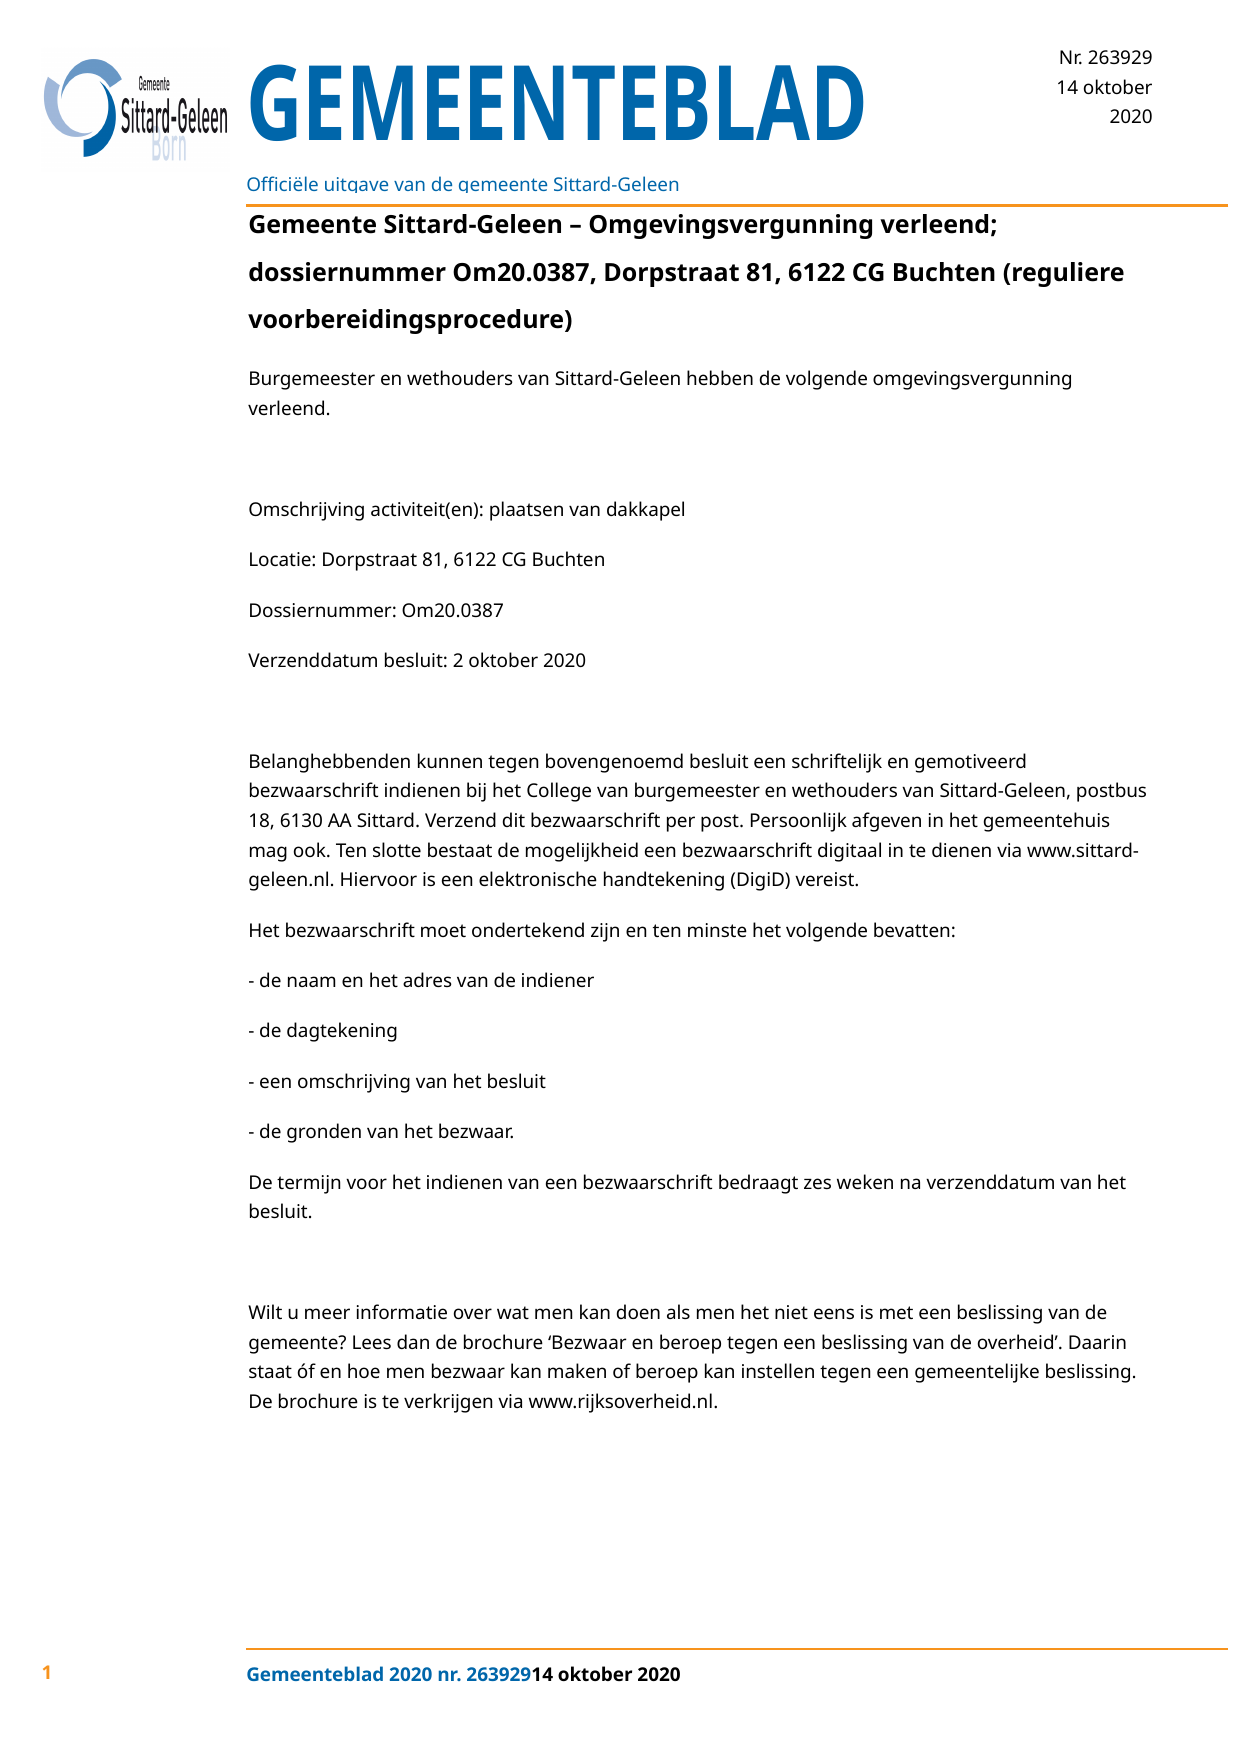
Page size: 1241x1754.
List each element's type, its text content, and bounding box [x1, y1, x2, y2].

text - een omschrijving van het besluit [248, 1068, 1152, 1094]
text Burgemeester en wethouders van Sittard-Geleen hebben de volgende omgevingsvergunning verleend. [248, 366, 1152, 421]
text - de naam en het adres van de indiener [248, 967, 1152, 993]
text - de dagtekening [248, 1018, 1152, 1043]
text Het bezwaarschrift moet ondertekend zijn en ten minste het volgende bevatten: [248, 917, 1152, 942]
text - de gronden van het bezwaar. [248, 1118, 1152, 1144]
text Verzenddatum besluit: 2 oktober 2020 [248, 647, 1152, 673]
text Belanghebbenden kunnen tegen bovengenoemd besluit een schriftelijk en gemotiveerd bezwaarschrift indienen bij het College van burgemeester en wethouders van Sittard-Geleen, postbus 18, 6130 AA Sittard. Verzend dit bezwaarschrift per post. Persoonlijk afgeven in het gemeentehuis mag ook. Ten slotte bestaat de mogelijkheid een bezwaarschrift digitaal in te dienen via www.sittard-geleen.nl. Hiervoor is een elektronische handtekening (DigiD) vereist. [248, 748, 1152, 892]
text De termijn voor het indienen van een bezwaarschrift bedraagt zes weken na verzenddatum van het besluit. [248, 1169, 1152, 1224]
text Omschrijving activiteit(en): plaatsen van dakkapel [248, 496, 1152, 522]
text Locatie: Dorpstraat 81, 6122 CG Buchten [248, 546, 1152, 572]
text Wilt u meer informatie over wat men kan doen als men het niet eens is met een beslissing van de gemeente? Lees dan de brochure ‘Bezwaar en beroep tegen een beslissing van de overheid’. Daarin staat óf en hoe men bezwaar kan maken of beroep kan instellen tegen een gemeentelijke beslissing. De brochure is te verkrijgen via www.rijksoverheid.nl. [248, 1299, 1152, 1414]
text Gemeente Sittard-Geleen – Omgevingsvergunning verleend; dossiernummer Om20.0387, Dorpstraat 81, 6122 CG Buchten (reguliere voorbereidingsprocedure) [248, 207, 1152, 336]
picture [41, 47, 231, 172]
text Dossiernummer: Om20.0387 [248, 597, 1152, 622]
